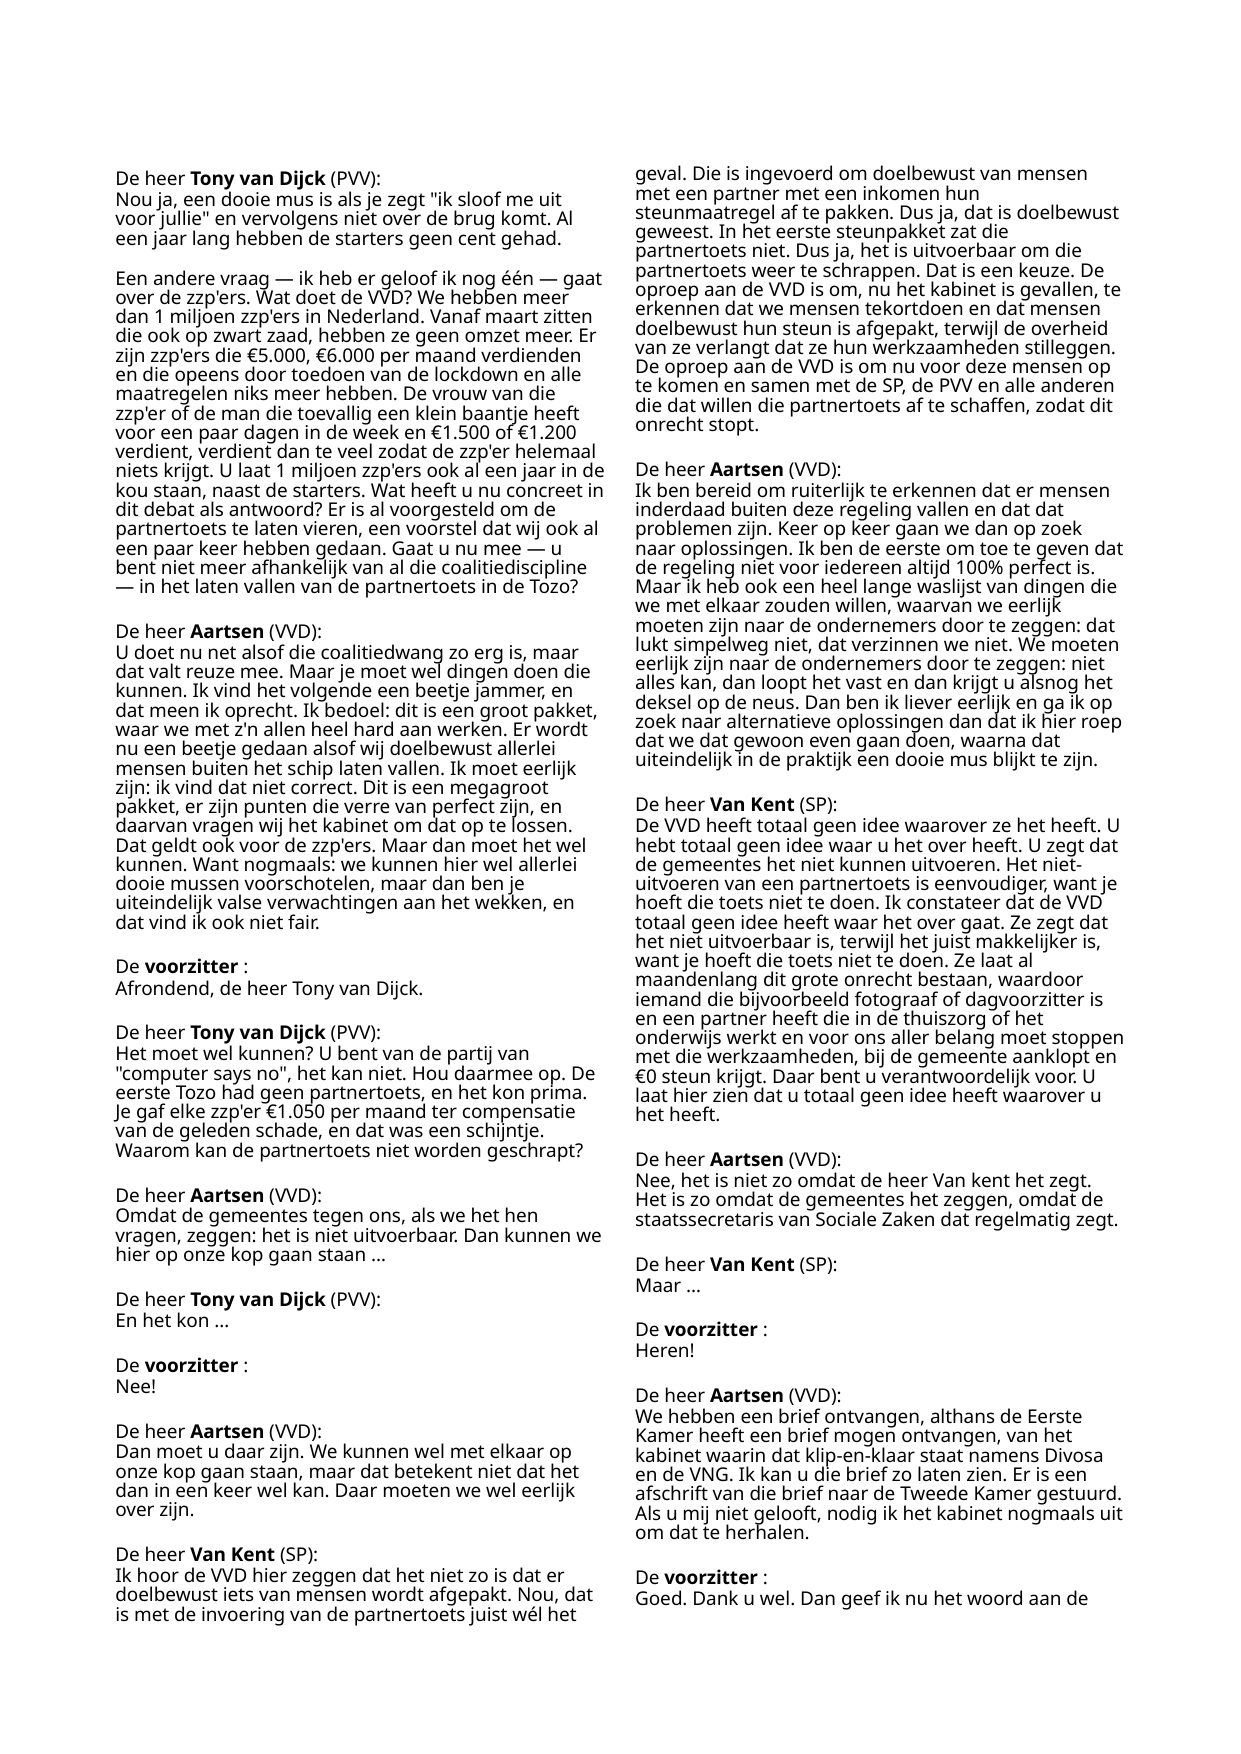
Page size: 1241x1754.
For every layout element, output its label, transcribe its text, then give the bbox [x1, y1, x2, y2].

text De VVD heeft totaal geen idee waarover ze het heeft. U hebt totaal geen idee waar u het over heeft. U zegt dat de gemeentes het niet kunnen uitvoeren. Het niet-uitvoeren van een partnertoets is eenvoudiger, want je hoeft die toets niet te doen. Ik constateer dat de VVD totaal geen idee heeft waar het over gaat. Ze zegt dat het niet uitvoerbaar is, terwijl het juist makkelijker is, want je hoeft die toets niet te doen. Ze laat al maandenlang dit grote onrecht bestaan, waardoor iemand die bijvoorbeeld fotograaf of dagvoorzitter is en een partner heeft die in de thuiszorg of het onderwijs werkt en voor ons aller belang moet stoppen met die werkzaamheden, bij de gemeente aanklopt en €0 steun krijgt. Daar bent u verantwoordelijk voor. U laat hier zien dat u totaal geen idee heeft waarover u het heeft. [635, 817, 1125, 1126]
text Een andere vraag — ik heb er geloof ik nog één — gaat over de zzp'ers. Wat doet de VVD? We hebben meer dan 1 miljoen zzp'ers in Nederland. Vanaf maart zitten die ook op zwart zaad, hebben ze geen omzet meer. Er zijn zzp'ers die €5.000, €6.000 per maand verdienden en die opeens door toedoen van de lockdown en alle maatregelen niks meer hebben. De vrouw van die zzp'er of de man die toevallig een klein baantje heeft voor een paar dagen in de week en €1.500 of €1.200 verdient, verdient dan te veel zodat de zzp'er helemaal niets krijgt. U laat 1 miljoen zzp'ers ook al een jaar in de kou staan, naast de starters. Wat heeft u nu concreet in dit debat als antwoord? Er is al voorgesteld om de partnertoets te laten vieren, een voorstel dat wij ook al een paar keer hebben gedaan. Gaat u nu mee — u bent niet meer afhankelijk van al die coalitiediscipline — in het laten vallen van de partnertoets in de Tozo? [115, 270, 605, 597]
text Nou ja, een dooie mus is als je zegt "ik sloof me uit voor jullie" en vervolgens niet over de brug komt. Al een jaar lang hebben de starters geen cent gehad. [115, 191, 605, 249]
text Omdat de gemeentes tegen ons, als we het hen vragen, zeggen: het is niet uitvoerbaar. Dan kunnen we hier op onze kop gaan staan … [115, 1207, 605, 1265]
text De voorzitter : [635, 1564, 1125, 1590]
text De heer Aartsen (VVD): [635, 1382, 1125, 1408]
text Dan moet u daar zijn. We kunnen wel met elkaar op onze kop gaan staan, maar dat betekent niet dat het dan in een keer wel kan. Daar moeten we wel eerlijk over zijn. [115, 1443, 605, 1521]
text Heren! [635, 1342, 1125, 1362]
text Het moet wel kunnen? U bent van de partij van "computer says no", het kan niet. Hou daarmee op. De eerste Tozo had geen partnertoets, en het kon prima. Je gaf elke zzp'er €1.050 per maand ter compensatie van de geleden schade, en dat was een schijntje. Waarom kan de partnertoets niet worden geschrapt? [115, 1045, 605, 1161]
text De heer Van Kent (SP): [635, 792, 1125, 817]
text Maar … [635, 1277, 1125, 1296]
text Goed. Dank u wel. Dan geef ik nu het woord aan de [635, 1590, 1125, 1609]
text Afrondend, de heer Tony van Dijck. [115, 979, 605, 999]
text En het kon … [115, 1312, 605, 1331]
text U doet nu net alsof die coalitiedwang zo erg is, maar dat valt reuze mee. Maar je moet wel dingen doen die kunnen. Ik vind het volgende een beetje jammer, en dat meen ik oprecht. Ik bedoel: dit is een groot pakket, waar we met z'n allen heel hard aan werken. Er wordt nu een beetje gedaan alsof wij doelbewust allerlei mensen buiten het schip laten vallen. Ik moet eerlijk zijn: ik vind dat niet correct. Dit is een megagroot pakket, er zijn punten die verre van perfect zijn, en daarvan vragen wij het kabinet om dat op te lossen. Dat geldt ook voor de zzp'ers. Maar dan moet het wel kunnen. Want nogmaals: we kunnen hier wel allerlei dooie mussen voorschotelen, maar dan ben je uiteindelijk valse verwachtingen aan het wekken, en dat vind ik ook niet fair. [115, 644, 605, 933]
text De heer Van Kent (SP): [635, 1251, 1125, 1277]
text Ik hoor de VVD hier zeggen dat het niet zo is dat er doelbewust iets van mensen wordt afgepakt. Nou, dat is met de invoering van de partnertoets juist wél het [115, 1567, 605, 1625]
text De voorzitter : [115, 954, 605, 979]
text De heer Aartsen (VVD): [115, 1182, 605, 1207]
text De heer Aartsen (VVD): [115, 618, 605, 644]
text Nee! [115, 1378, 605, 1397]
text De heer Aartsen (VVD): [635, 1146, 1125, 1172]
text geval. Die is ingevoerd om doelbewust van mensen met een partner met een inkomen hun steunmaatregel af te pakken. Dus ja, dat is doelbewust geweest. In het eerste steunpakket zat die partnertoets niet. Dus ja, het is uitvoerbaar om die partnertoets weer te schrappen. Dat is een keuze. De oproep aan de VVD is om, nu het kabinet is gevallen, te erkennen dat we mensen tekortdoen en dat mensen doelbewust hun steun is afgepakt, terwijl de overheid van ze verlangt dat ze hun werkzaamheden stilleggen. De oproep aan de VVD is om nu voor deze mensen op te komen en samen met de SP, de PVV en alle anderen die dat willen die partnertoets af te schaffen, zodat dit onrecht stopt. [635, 165, 1125, 435]
text De heer Tony van Dijck (PVV): [115, 1286, 605, 1312]
text De heer Tony van Dijck (PVV): [115, 165, 605, 191]
text Ik ben bereid om ruiterlijk te erkennen dat er mensen inderdaad buiten deze regeling vallen en dat dat problemen zijn. Keer op keer gaan we dan op zoek naar oplossingen. Ik ben de eerste om toe te geven dat de regeling niet voor iedereen altijd 100% perfect is. Maar ik heb ook een heel lange waslijst van dingen die we met elkaar zouden willen, waarvan we eerlijk moeten zijn naar de ondernemers door te zeggen: dat lukt simpelweg niet, dat verzinnen we niet. We moeten eerlijk zijn naar de ondernemers door te zeggen: niet alles kan, dan loopt het vast en dan krijgt u alsnog het deksel op de neus. Dan ben ik liever eerlijk en ga ik op zoek naar alternatieve oplossingen dan dat ik hier roep dat we dat gewoon even gaan doen, waarna dat uiteindelijk in de praktijk een dooie mus blijkt te zijn. [635, 482, 1125, 771]
text Nee, het is niet zo omdat de heer Van kent het zegt. Het is zo omdat de gemeentes het zeggen, omdat de staatssecretaris van Sociale Zaken dat regelmatig zegt. [635, 1172, 1125, 1230]
text De heer Tony van Dijck (PVV): [115, 1019, 605, 1045]
text We hebben een brief ontvangen, althans de Eerste Kamer heeft een brief mogen ontvangen, van het kabinet waarin dat klip-en-klaar staat namens Divosa en de VNG. Ik kan u die brief zo laten zien. Er is een afschrift van die brief naar de Tweede Kamer gestuurd. Als u mij niet gelooft, nodig ik het kabinet nogmaals uit om dat te herhalen. [635, 1408, 1125, 1543]
text De heer Van Kent (SP): [115, 1541, 605, 1567]
text De heer Aartsen (VVD): [635, 456, 1125, 482]
text De voorzitter : [635, 1317, 1125, 1342]
text De voorzitter : [115, 1352, 605, 1378]
text De heer Aartsen (VVD): [115, 1418, 605, 1443]
